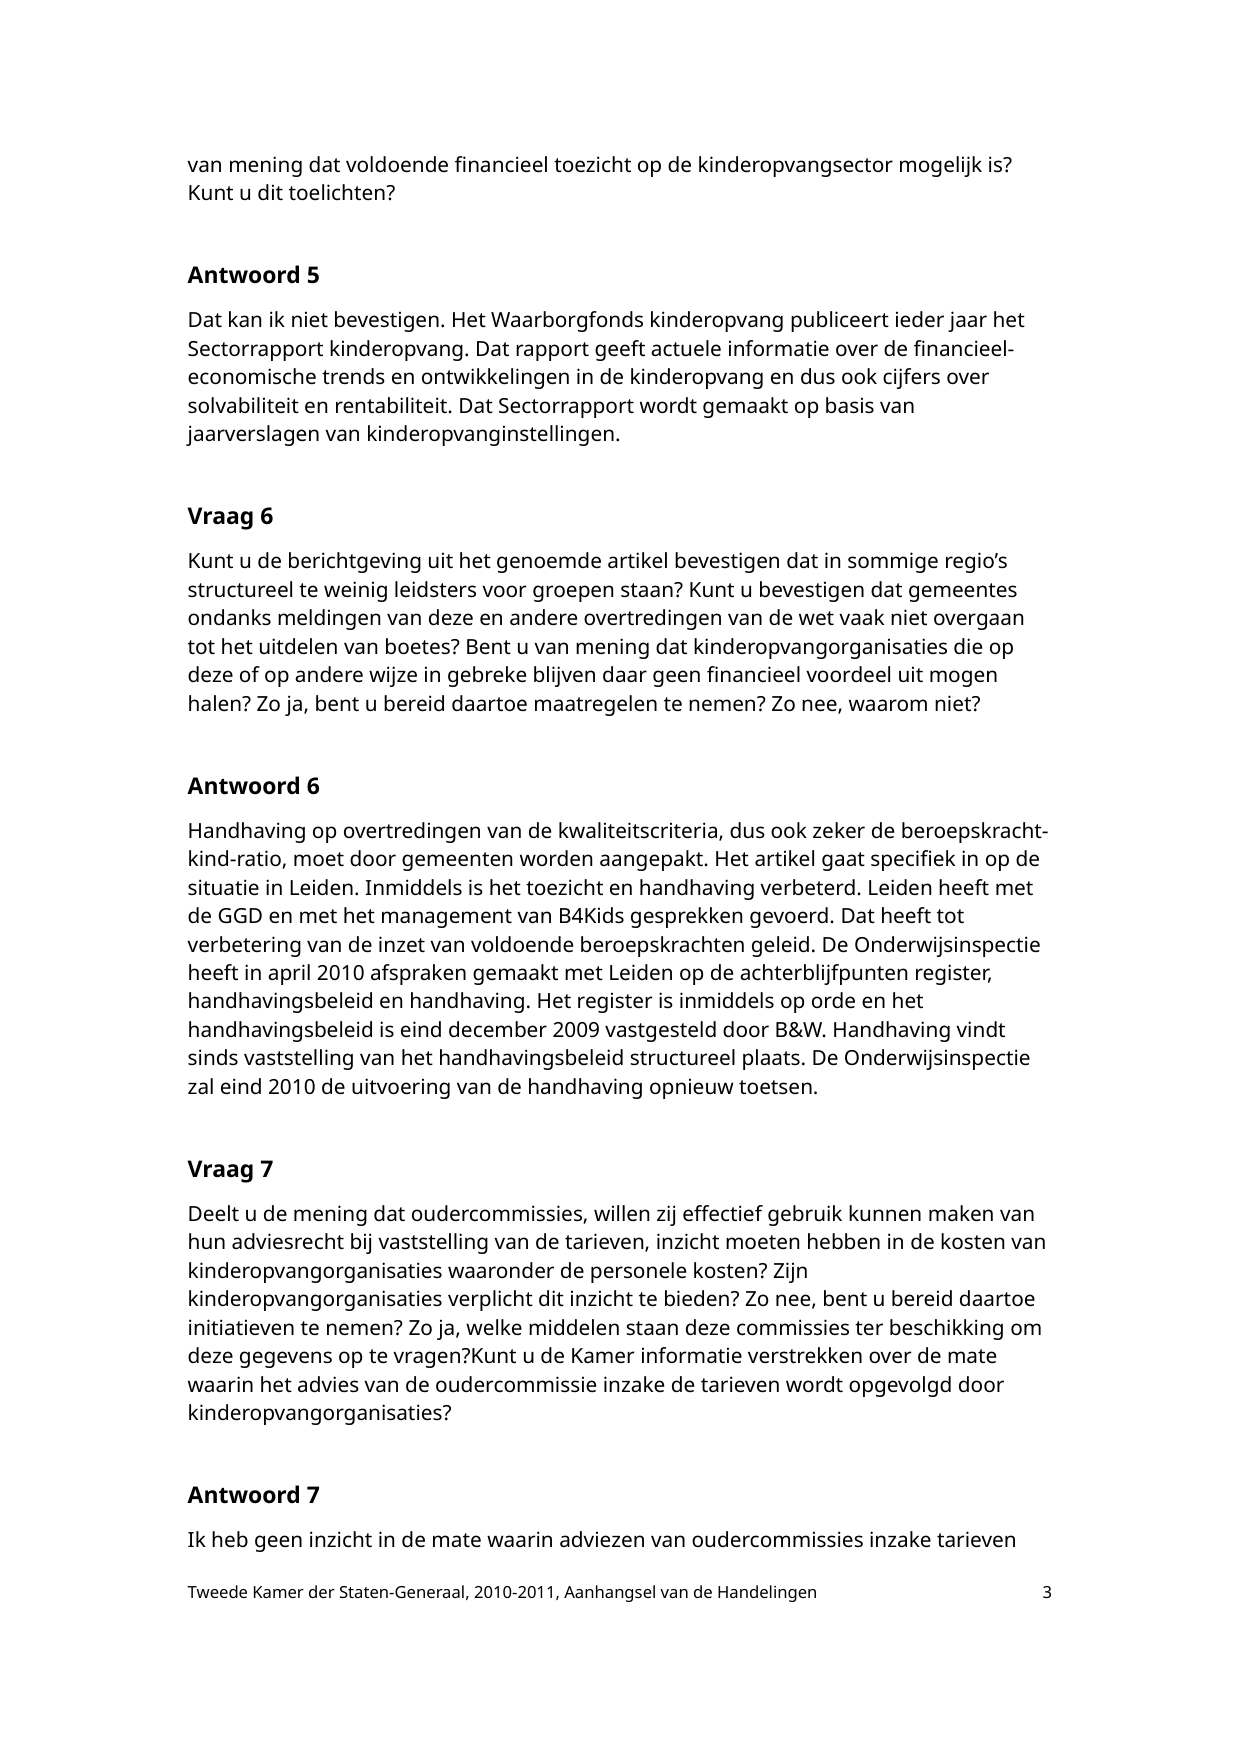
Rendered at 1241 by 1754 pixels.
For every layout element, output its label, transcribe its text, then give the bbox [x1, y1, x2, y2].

text Deelt u de mening dat oudercommissies, willen zij effectief gebruik kunnen maken van hun adviesrecht bij vaststelling van de tarieven, inzicht moeten hebben in de kosten van kinderopvangorganisaties waaronder de personele kosten? Zijn kinderopvangorganisaties verplicht dit inzicht te bieden? Zo nee, bent u bereid daartoe initiatieven te nemen? Zo ja, welke middelen staan deze commissies ter beschikking om deze gegevens op te vragen?Kunt u de Kamer informatie verstrekken over de mate waarin het advies van de oudercommissie inzake de tarieven wordt opgevolgd door kinderopvangorganisaties? [187, 1199, 1053, 1427]
text van mening dat voldoende financieel toezicht op de kinderopvangsector mogelijk is? Kunt u dit toelichten? [187, 150, 1053, 207]
subtitle Antwoord 5 [187, 259, 1053, 291]
text Kunt u de berichtgeving uit het genoemde artikel bevestigen dat in sommige regio’s structureel te weinig leidsters voor groepen staan? Kunt u bevestigen dat gemeentes ondanks meldingen van deze en andere overtredingen van de wet vaak niet overgaan tot het uitdelen van boetes? Bent u van mening dat kinderopvangorganisaties die op deze of op andere wijze in gebreke blijven daar geen financieel voordeel uit mogen halen? Zo ja, bent u bereid daartoe maatregelen te nemen? Zo nee, waarom niet? [187, 547, 1053, 717]
text Dat kan ik niet bevestigen. Het Waarborgfonds kinderopvang publiceert ieder jaar het Sectorrapport kinderopvang. Dat rapport geeft actuele informatie over de financieel-economische trends en ontwikkelingen in de kinderopvang en dus ook cijfers over solvabiliteit en rentabiliteit. Dat Sectorrapport wordt gemaakt op basis van jaarverslagen van kinderopvanginstellingen. [187, 306, 1053, 448]
subtitle Vraag 6 [187, 500, 1053, 532]
subtitle Antwoord 7 [187, 1479, 1053, 1510]
subtitle Vraag 7 [187, 1153, 1053, 1184]
text Handhaving op overtredingen van de kwaliteitscriteria, dus ook zeker de beroepskracht-kind-ratio, moet door gemeenten worden aangepakt. Het artikel gaat specifiek in op de situatie in Leiden. Inmiddels is het toezicht en handhaving verbeterd. Leiden heeft met de GGD en met het management van B4Kids gesprekken gevoerd. Dat heeft tot verbetering van de inzet van voldoende beroepskrachten geleid. De Onderwijsinspectie heeft in april 2010 afspraken gemaakt met Leiden op de achterblijfpunten register, handhavingsbeleid en handhaving. Het register is inmiddels op orde en het handhavingsbeleid is eind december 2009 vastgesteld door B&W. Handhaving vindt sinds vaststelling van het handhavingsbeleid structureel plaats. De Onderwijsinspectie zal eind 2010 de uitvoering van de handhaving opnieuw toetsen. [187, 816, 1053, 1100]
subtitle Antwoord 6 [187, 770, 1053, 801]
text Ik heb geen inzicht in de mate waarin adviezen van oudercommissies inzake tarieven [187, 1525, 1053, 1554]
